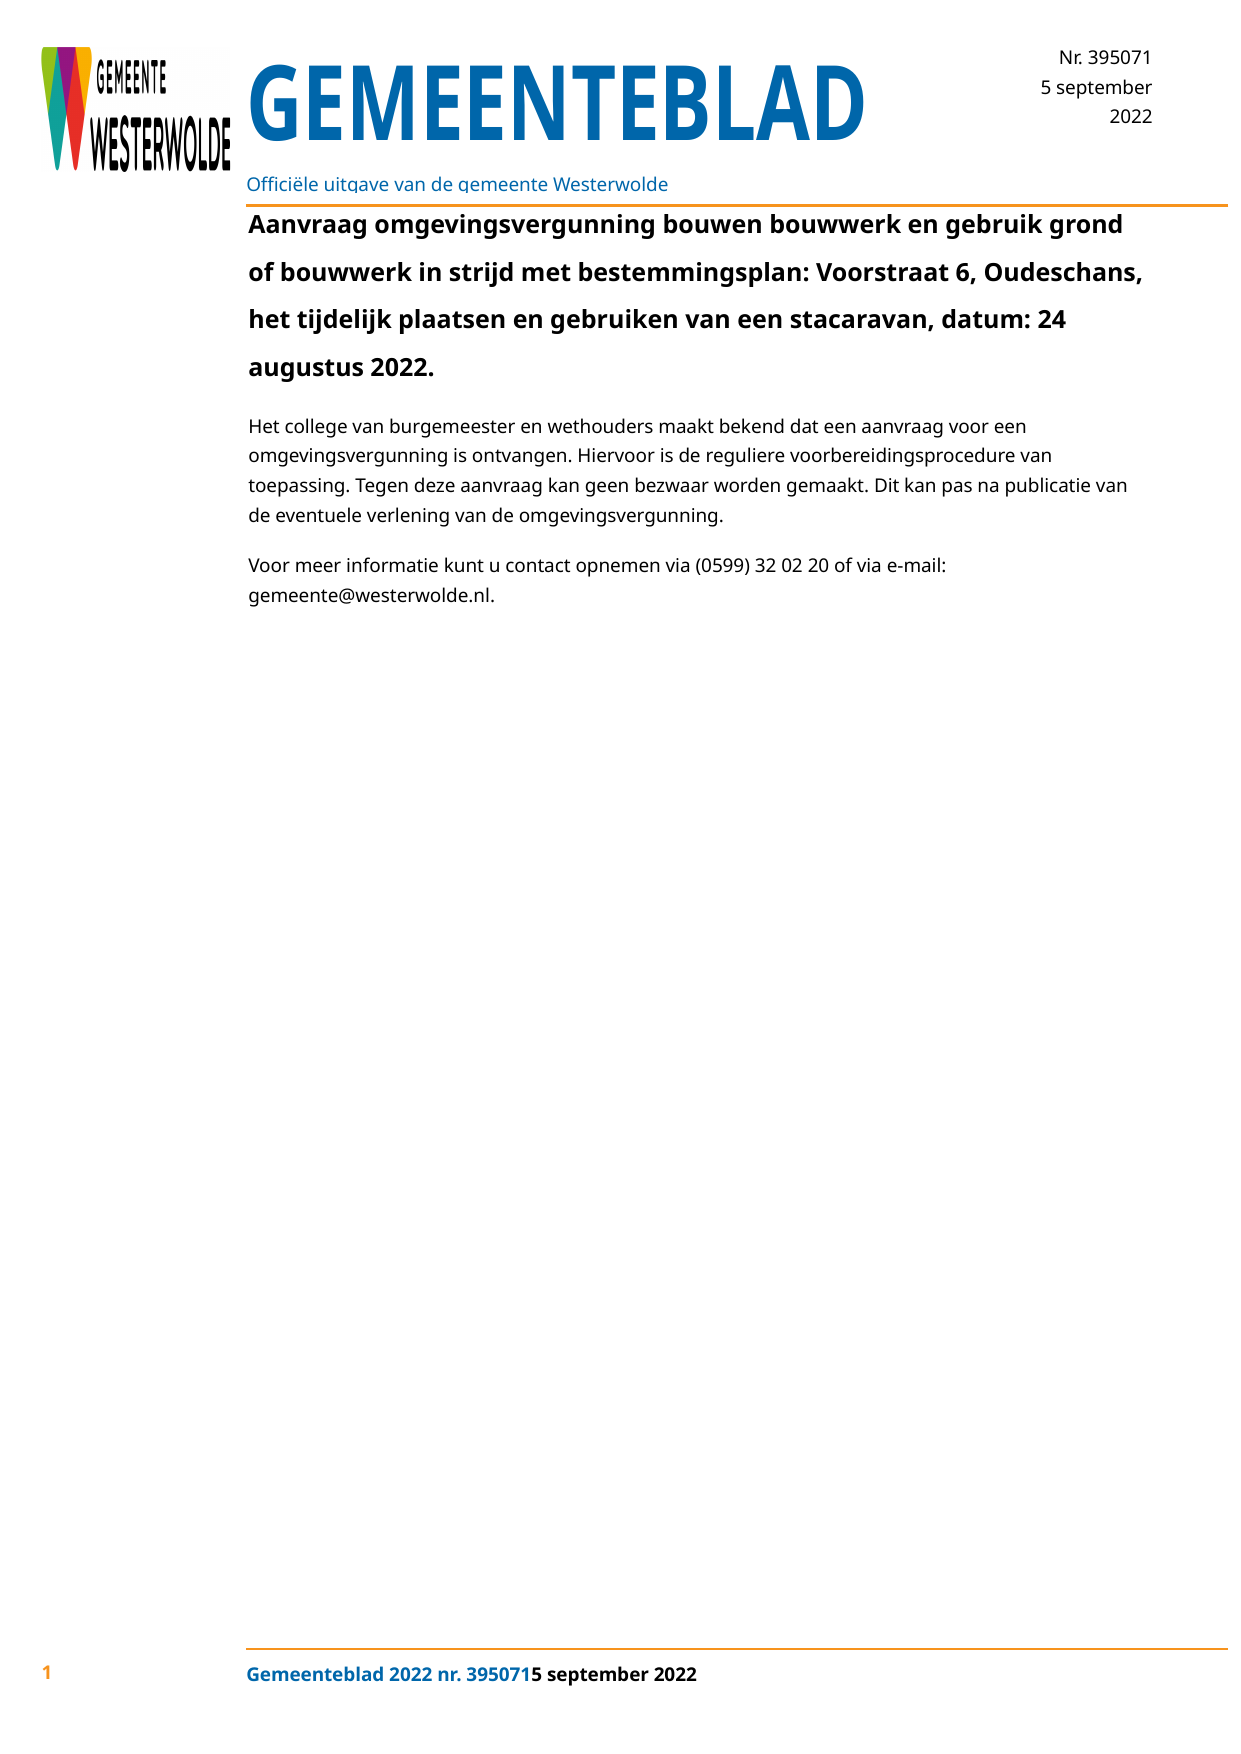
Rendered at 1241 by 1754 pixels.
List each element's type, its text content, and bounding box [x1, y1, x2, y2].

text Het college van burgemeester en wethouders maakt bekend dat een aanvraag voor een omgevingsvergunning is ontvangen. Hiervoor is de reguliere voorbereidingsprocedure van toepassing. Tegen deze aanvraag kan geen bezwaar worden gemaakt. Dit kan pas na publicatie van de eventuele verlening van de omgevingsvergunning. [248, 413, 1152, 528]
text Voor meer informatie kunt u contact opnemen via (0599) 32 02 20 of via e-mail: gemeente@westerwolde.nl. [248, 552, 1152, 608]
text Aanvraag omgevingsvergunning bouwen bouwwerk en gebruik grond of bouwwerk in strijd met bestemmingsplan: Voorstraat 6, Oudeschans, het tijdelijk plaatsen en gebruiken van een stacaravan, datum: 24 augustus 2022. [248, 207, 1152, 384]
picture [41, 47, 231, 172]
